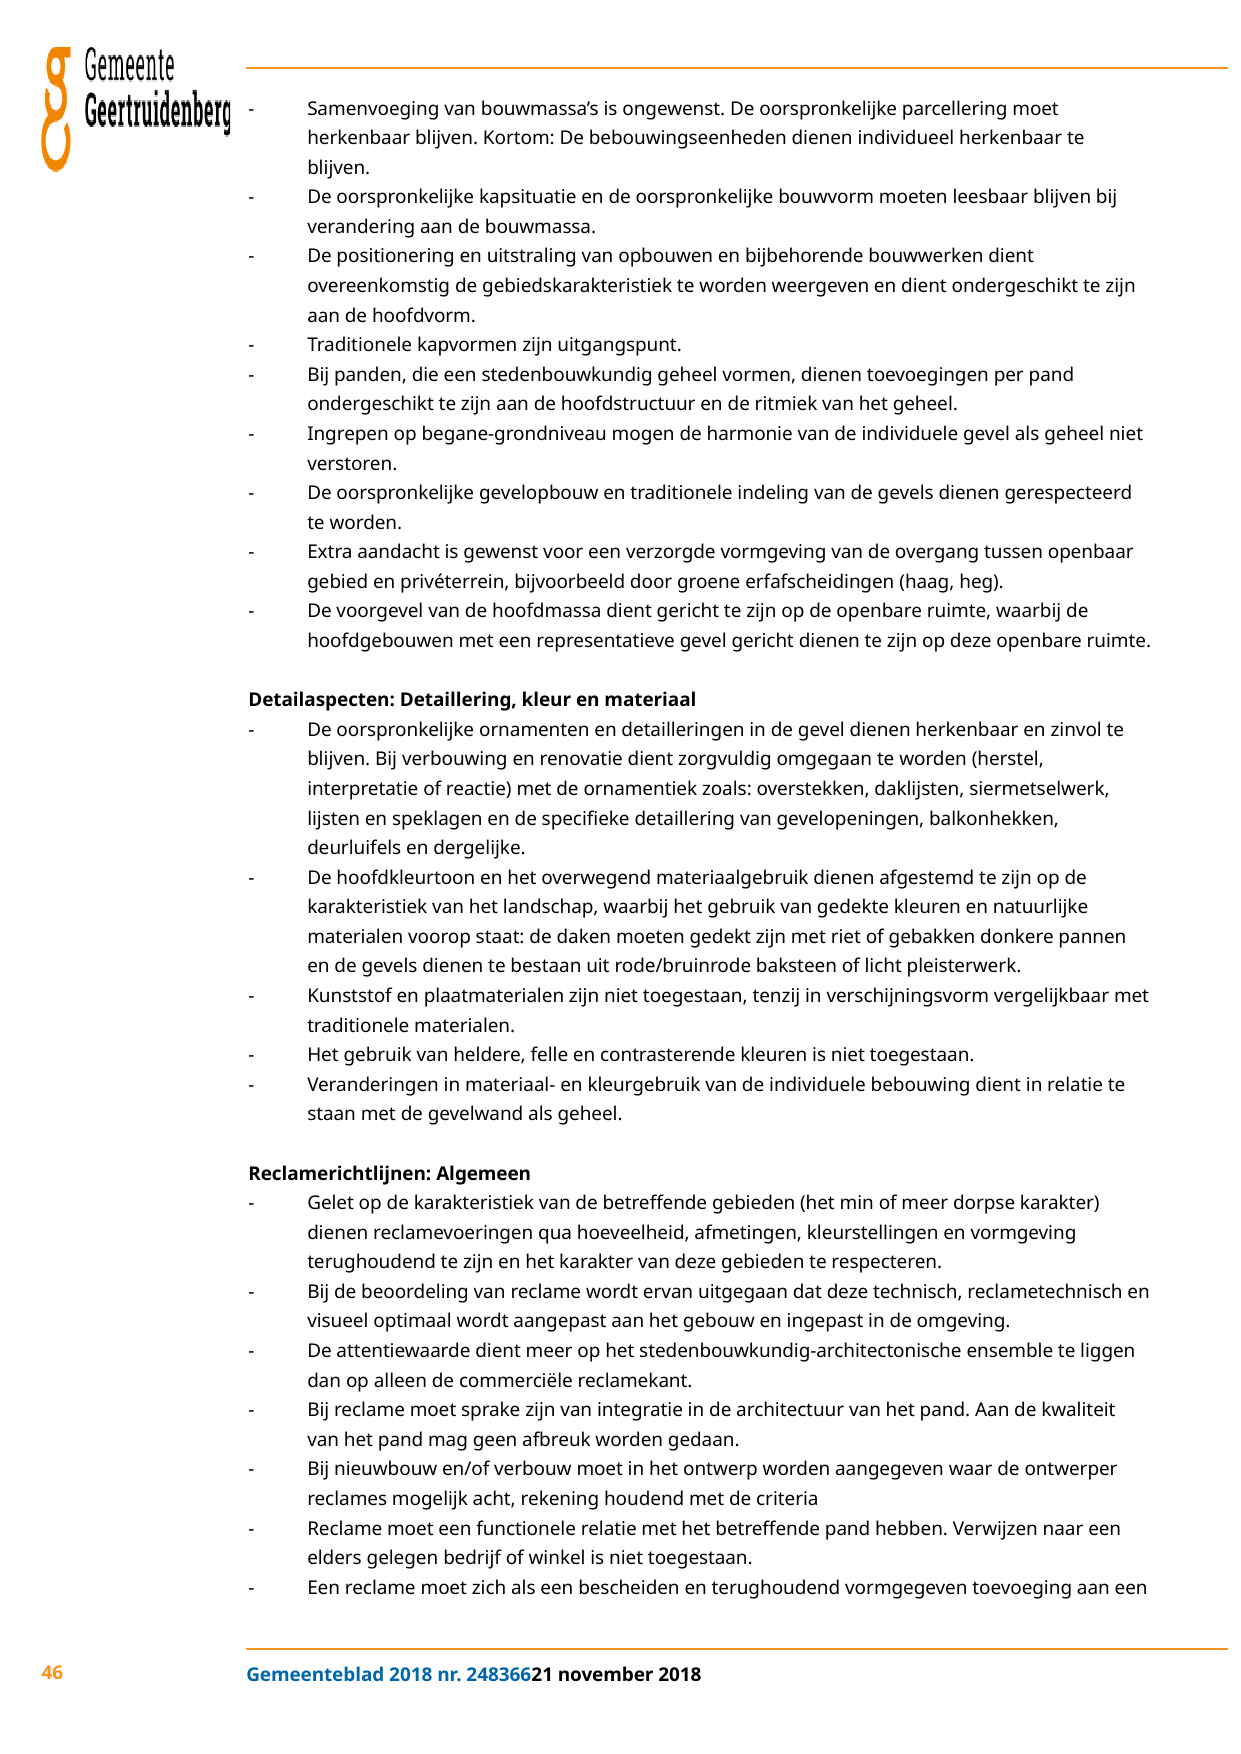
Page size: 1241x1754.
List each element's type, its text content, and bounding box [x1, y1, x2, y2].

list Een reclame moet zich als een bescheiden en terughoudend vormgegeven toevoeging aan een [248, 1574, 1152, 1600]
list De oorspronkelijke gevelopbouw en traditionele indeling van de gevels dienen gerespecteerd te worden. [248, 479, 1152, 535]
list De positionering en uitstraling van opbouwen en bijbehorende bouwwerken dient overeenkomstig de gebiedskarakteristiek te worden weergeven en dient ondergeschikt te zijn aan de hoofdvorm. [248, 243, 1152, 328]
list Gelet op de karakteristiek van de betreffende gebieden (het min of meer dorpse karakter) dienen reclamevoeringen qua hoeveelheid, afmetingen, kleurstellingen en vormgeving terughoudend te zijn en het karakter van deze gebieden te respecteren. [248, 1189, 1152, 1274]
list De oorspronkelijke kapsituatie en de oorspronkelijke bouwvorm moeten leesbaar blijven bij verandering aan de bouwmassa. [248, 183, 1152, 239]
list De attentiewaarde dient meer op het stedenbouwkundig-architectonische ensemble te liggen dan op alleen de commerciële reclamekant. [248, 1337, 1152, 1393]
list Bij panden, die een stedenbouwkundig geheel vormen, dienen toevoegingen per pand ondergeschikt te zijn aan de hoofdstructuur en de ritmiek van het geheel. [248, 361, 1152, 416]
list Extra aandacht is gewenst voor een verzorgde vormgeving van de overgang tussen openbaar gebied en privéterrein, bijvoorbeeld door groene erfafscheidingen (haag, heg). [248, 538, 1152, 594]
list De oorspronkelijke ornamenten en detailleringen in de gevel dienen herkenbaar en zinvol te blijven. Bij verbouwing en renovatie dient zorgvuldig omgegaan te worden (herstel, interpretatie of reactie) met de ornamentiek zoals: overstekken, daklijsten, siermetselwerk, lijsten en speklagen en de specifieke detaillering van gevelopeningen, balkonhekken, deurluifels en dergelijke. [248, 716, 1152, 860]
list Bij nieuwbouw en/of verbouw moet in het ontwerp worden aangegeven waar de ontwerper reclames mogelijk acht, rekening houdend met de criteria [248, 1456, 1152, 1511]
list Het gebruik van heldere, felle en contrasterende kleuren is niet toegestaan. [248, 1041, 1152, 1067]
list De hoofdkleurtoon en het overwegend materiaalgebruik dienen afgestemd te zijn op de karakteristiek van het landschap, waarbij het gebruik van gedekte kleuren en natuurlijke materialen voorop staat: de daken moeten gedekt zijn met riet of gebakken donkere pannen en de gevels dienen te bestaan uit rode/bruinrode baksteen of licht pleisterwerk. [248, 864, 1152, 978]
list Veranderingen in materiaal- en kleurgebruik van de individuele bebouwing dient in relatie te staan met de gevelwand als geheel. [248, 1071, 1152, 1126]
list Kunststof en plaatmaterialen zijn niet toegestaan, tenzij in verschijningsvorm vergelijkbaar met traditionele materialen. [248, 982, 1152, 1038]
list Bij de beoordeling van reclame wordt ervan uitgegaan dat deze technisch, reclametechnisch en visueel optimaal wordt aangepast aan het gebouw en ingepast in de omgeving. [248, 1278, 1152, 1333]
text Reclamerichtlijnen: Algemeen [248, 1160, 1152, 1186]
list Reclame moet een functionele relatie met het betreffende pand hebben. Verwijzen naar een elders gelegen bedrijf of winkel is niet toegestaan. [248, 1515, 1152, 1570]
picture [41, 47, 231, 172]
text Detailaspecten: Detaillering, kleur en materiaal [248, 686, 1152, 712]
list Traditionele kapvormen zijn uitgangspunt. [248, 331, 1152, 357]
list Samenvoeging van bouwmassa’s is ongewenst. De oorspronkelijke parcellering moet herkenbaar blijven. Kortom: De bebouwingseenheden dienen individueel herkenbaar te blijven. [248, 95, 1152, 180]
list De voorgevel van de hoofdmassa dient gericht te zijn op de openbare ruimte, waarbij de hoofdgebouwen met een representatieve gevel gericht dienen te zijn op deze openbare ruimte. [248, 598, 1152, 653]
list Ingrepen op begane-grondniveau mogen de harmonie van de individuele gevel als geheel niet verstoren. [248, 420, 1152, 476]
list Bij reclame moet sprake zijn van integratie in de architectuur van het pand. Aan de kwaliteit van het pand mag geen afbreuk worden gedaan. [248, 1396, 1152, 1452]
